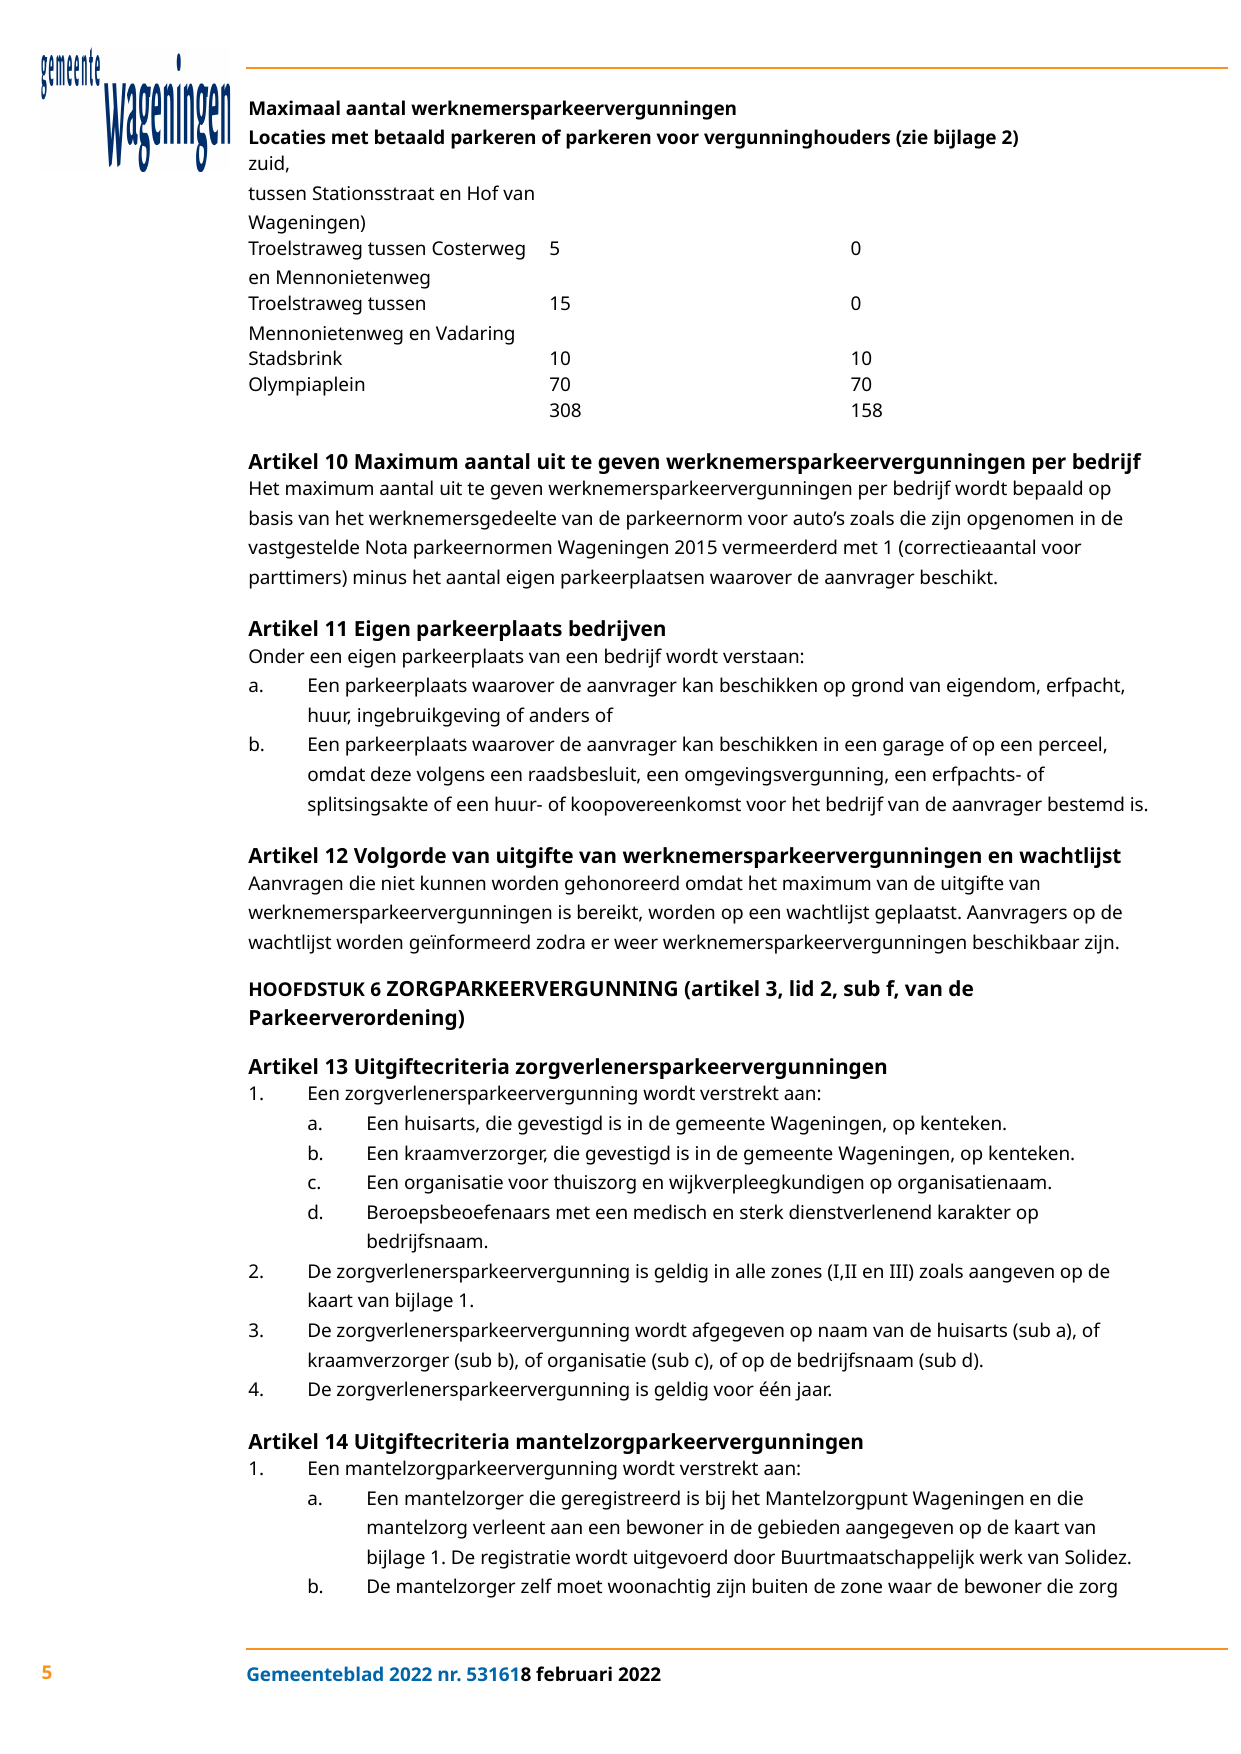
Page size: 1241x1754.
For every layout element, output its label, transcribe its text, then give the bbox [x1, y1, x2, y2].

list De mantelzorger zelf moet woonachtig zijn buiten de zone waar de bewoner die zorg [307, 1574, 1152, 1599]
table_cell 15 [549, 290, 850, 346]
list Een organisatie voor thuiszorg en wijkverpleegkundigen op organisatienaam. [307, 1169, 1152, 1195]
table_cell Olympiaplein [248, 371, 549, 397]
list Een parkeerplaats waarover de aanvrager kan beschikken op grond van eigendom, erfpacht, huur, ingebruikgeving of anders of [248, 672, 1152, 728]
table_cell zuid, tussen Stationsstraat en Hof van Wageningen) [248, 150, 549, 235]
list Een parkeerplaats waarover de aanvrager kan beschikken in een garage of op een perceel, omdat deze volgens een raadsbesluit, een omgevingsvergunning, een erfpachts- of splitsingsakte of een huur- of koopovereenkomst voor het bedrijf van de aanvrager bestemd is. [248, 732, 1152, 817]
text Artikel 13 Uitgiftecriteria zorgverlenersparkeervergunningen [248, 1052, 1152, 1081]
list Een kraamverzorger, die gevestigd is in de gemeente Wageningen, op kenteken. [307, 1140, 1152, 1166]
list Een huisarts, die gevestigd is in de gemeente Wageningen, op kenteken. [307, 1110, 1152, 1136]
table_cell 70 [850, 371, 1152, 397]
table_cell [549, 150, 850, 235]
table_cell [248, 397, 549, 423]
list De zorgverlenersparkeervergunning is geldig in alle zones (I,II en III) zoals aangeven op de kaart van bijlage 1. [248, 1258, 1152, 1313]
text Artikel 10 Maximum aantal uit te geven werknemersparkeervergunningen per bedrijf [248, 447, 1152, 475]
text Het maximum aantal uit te geven werknemersparkeervergunningen per bedrijf wordt bepaald op basis van het werknemersgedeelte van de parkeernorm voor auto’s zoals die zijn opgenomen in de vastgestelde Nota parkeernormen Wageningen 2015 vermeerderd met 1 (correctieaantal voor parttimers) minus het aantal eigen parkeerplaatsen waarover de aanvrager beschikt. [248, 475, 1152, 590]
table_cell 70 [549, 371, 850, 397]
table_cell 0 [850, 235, 1152, 290]
text HOOFDSTUK 6 ZORGPARKEERVERGUNNING (artikel 3, lid 2, sub f, van de Parkeerverordening) [248, 974, 1152, 1031]
list Een mantelzorger die geregistreerd is bij het Mantelzorgpunt Wageningen en die mantelzorg verleent aan een bewoner in de gebieden aangegeven op de kaart van bijlage 1. De registratie wordt uitgevoerd door Buurtmaatschappelijk werk van Solidez. [307, 1485, 1152, 1570]
list De zorgverlenersparkeervergunning is geldig voor één jaar. [248, 1376, 1152, 1402]
list Beroepsbeoefenaars met een medisch en sterk dienstverlenend karakter op bedrijfsnaam. [307, 1199, 1152, 1254]
text Artikel 12 Volgorde van uitgifte van werknemersparkeervergunningen en wachtlijst [248, 841, 1152, 870]
table_cell 308 [549, 397, 850, 423]
table_cell 10 [850, 346, 1152, 371]
list Een zorgverlenersparkeervergunning wordt verstrekt aan: [248, 1081, 1152, 1106]
text Artikel 11 Eigen parkeerplaats bedrijven [248, 614, 1152, 643]
table_cell 5 [549, 235, 850, 290]
table_cell Stadsbrink [248, 346, 549, 371]
table_cell Troelstraweg tussen Costerweg en Mennonietenweg [248, 235, 549, 290]
table_cell [850, 150, 1152, 235]
table_cell 0 [850, 290, 1152, 346]
picture [41, 47, 231, 172]
table_cell 158 [850, 397, 1152, 423]
table_cell 10 [549, 346, 850, 371]
table_cell Troelstraweg tussen Mennonietenweg en Vadaring [248, 290, 549, 346]
list Een mantelzorgparkeervergunning wordt verstrekt aan: [248, 1455, 1152, 1481]
text Artikel 14 Uitgiftecriteria mantelzorgparkeervergunningen [248, 1427, 1152, 1455]
text Onder een eigen parkeerplaats van een bedrijf wordt verstaan: [248, 643, 1152, 669]
list De zorgverlenersparkeervergunning wordt afgegeven op naam van de huisarts (sub a), of kraamverzorger (sub b), of organisatie (sub c), of op de bedrijfsnaam (sub d). [248, 1317, 1152, 1373]
table_header Maximaal aantal werknemersparkeervergunningen Locaties met betaald parkeren of parkeren voor vergunninghouders (zie bijlage 2) [248, 95, 1152, 150]
text Aanvragen die niet kunnen worden gehonoreerd omdat het maximum van de uitgifte van werknemersparkeervergunningen is bereikt, worden op een wachtlijst geplaatst. Aanvragers op de wachtlijst worden geïnformeerd zodra er weer werknemersparkeervergunningen beschikbaar zijn. [248, 870, 1152, 954]
